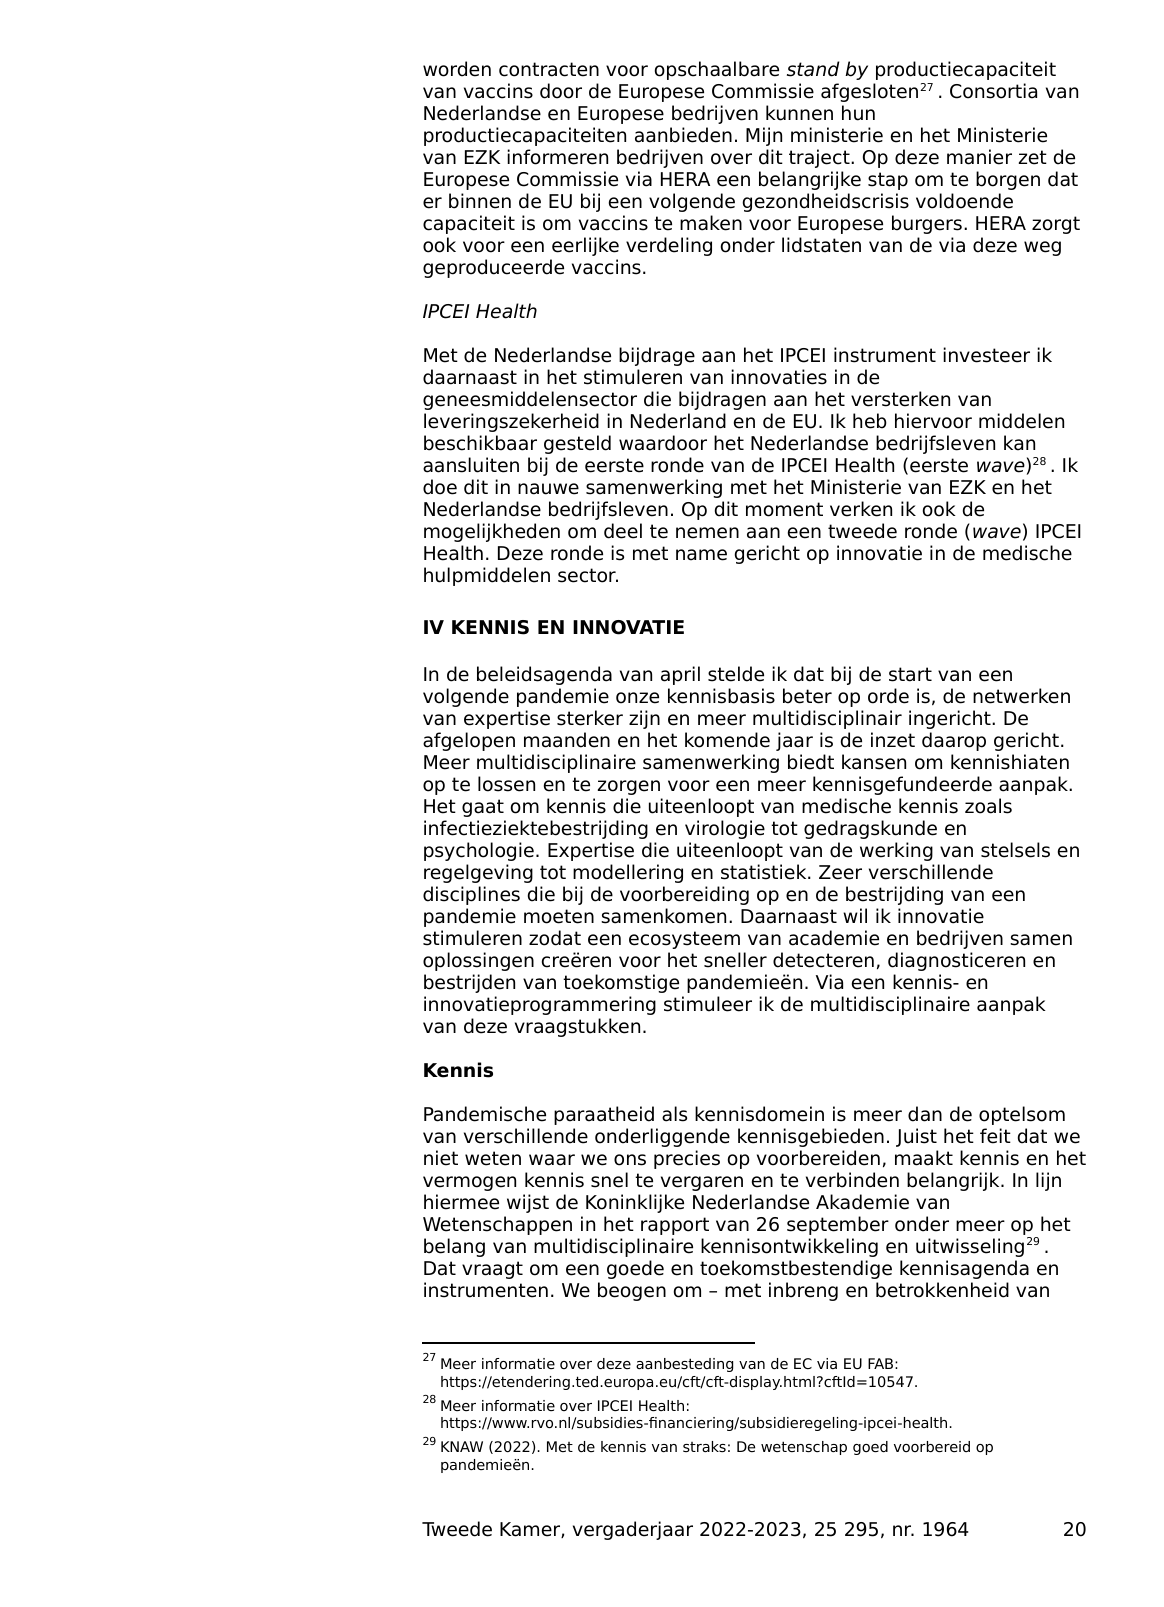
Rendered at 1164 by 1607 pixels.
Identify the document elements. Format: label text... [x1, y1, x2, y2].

text KNAW (2022). Met de kennis van straks: De wetenschap goed voorbereid op pandemieën. [422, 1435, 1087, 1474]
text Meer informatie over IPCEI Health: https://www.rvo.nl/subsidies-financiering/subsidieregeling-ipcei-health. [422, 1393, 1087, 1432]
text In de beleidsagenda van april stelde ik dat bij de start van een volgende pandemie onze kennisbasis beter op orde is, de netwerken van expertise sterker zijn en meer multidisciplinair ingericht. De afgelopen maanden en het komende jaar is de inzet daarop gericht. Meer multidisciplinaire samenwerking biedt kansen om kennishiaten op te lossen en te zorgen voor een meer kennisgefundeerde aanpak. Het gaat om kennis die uiteenloopt van medische kennis zoals infectieziektebestrijding en virologie tot gedragskunde en psychologie. Expertise die uiteenloopt van de werking van stelsels en regelgeving tot modellering en statistiek. Zeer verschillende disciplines die bij de voorbereiding op en de bestrijding van een pandemie moeten samenkomen. Daarnaast wil ik innovatie stimuleren zodat een ecosysteem van academie en bedrijven samen oplossingen creëren voor het sneller detecteren, diagnosticeren en bestrijden van toekomstige pandemieën. Via een kennis- en innovatieprogrammering stimuleer ik de multidisciplinaire aanpak van deze vraagstukken. [422, 664, 1087, 1038]
text worden contracten voor opschaalbare stand by productiecapaciteit van vaccins door de Europese Commissie afgesloten. Consortia van Nederlandse en Europese bedrijven kunnen hun productiecapaciteiten aanbieden. Mijn ministerie en het Ministerie van EZK informeren bedrijven over dit traject. Op deze manier zet de Europese Commissie via HERA een belangrijke stap om te borgen dat er binnen de EU bij een volgende gezondheidscrisis voldoende capaciteit is om vaccins te maken voor Europese burgers. HERA zorgt ook voor een eerlijke verdeling onder lidstaten van de via deze weg geproduceerde vaccins. [422, 59, 1087, 279]
text Meer informatie over deze aanbesteding van de EC via EU FAB: https://etendering.ted.europa.eu/cft/cft-display.html?cftId=10547. [422, 1352, 1087, 1391]
text Met de Nederlandse bijdrage aan het IPCEI instrument investeer ik daarnaast in het stimuleren van innovaties in de geneesmiddelensector die bijdragen aan het versterken van leveringszekerheid in Nederland en de EU. Ik heb hiervoor middelen beschikbaar gesteld waardoor het Nederlandse bedrijfsleven kan aansluiten bij de eerste ronde van de IPCEI Health (eerste wave). Ik doe dit in nauwe samenwerking met het Ministerie van EZK en het Nederlandse bedrijfsleven. Op dit moment verken ik ook de mogelijkheden om deel te nemen aan een tweede ronde (wave) IPCEI Health. Deze ronde is met name gericht op innovatie in de medische hulpmiddelen sector. [422, 345, 1087, 587]
subtitle IV KENNIS EN INNOVATIE [422, 617, 1087, 639]
text Pandemische paraatheid als kennisdomein is meer dan de optelsom van verschillende onderliggende kennisgebieden. Juist het feit dat we niet weten waar we ons precies op voorbereiden, maakt kennis en het vermogen kennis snel te vergaren en te verbinden belangrijk. In lijn hiermee wijst de Koninklijke Nederlandse Akademie van Wetenschappen in het rapport van 26 september onder meer op het belang van multidisciplinaire kennisontwikkeling en uitwisseling. Dat vraagt om een goede en toekomstbestendige kennisagenda en instrumenten. We beogen om – met inbreng en betrokkenheid van [422, 1104, 1087, 1302]
subtitle Kennis [422, 1060, 1087, 1082]
subtitle IPCEI Health [422, 301, 1087, 323]
